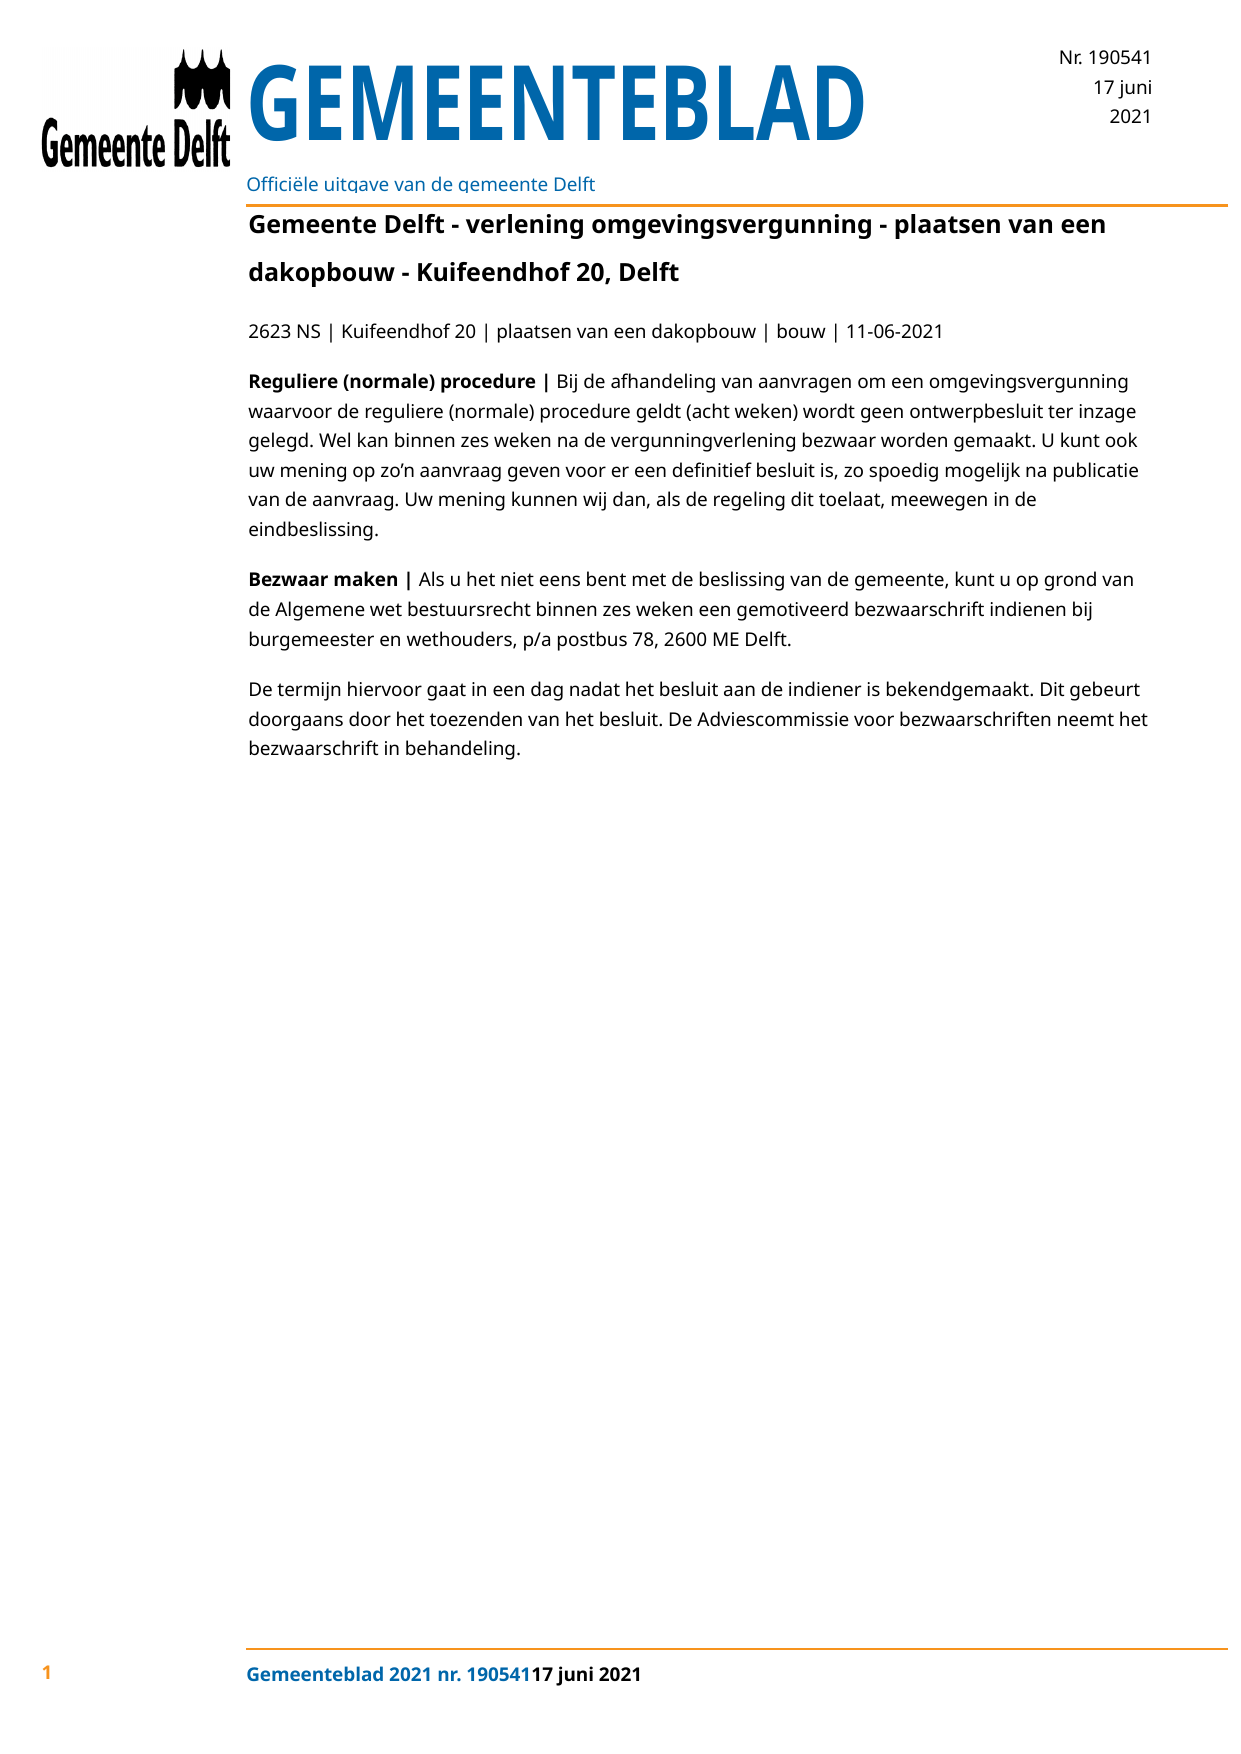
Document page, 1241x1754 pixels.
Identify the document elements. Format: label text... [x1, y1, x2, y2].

text Bezwaar maken | Als u het niet eens bent met de beslissing van de gemeente, kunt u op grond van de Algemene wet bestuursrecht binnen zes weken een gemotiveerd bezwaarschrift indienen bij burgemeester en wethouders, p/a postbus 78, 2600 ME Delft. [248, 567, 1152, 652]
text Gemeente Delft - verlening omgevingsvergunning - plaatsen van een dakopbouw - Kuifeendhof 20, Delft [248, 207, 1152, 288]
text De termijn hiervoor gaat in een dag nadat het besluit aan de indiener is bekendgemaakt. Dit gebeurt doorgaans door het toezenden van het besluit. De Adviescommissie voor bezwaarschriften neemt het bezwaarschrift in behandeling. [248, 676, 1152, 761]
text Reguliere (normale) procedure | Bij de afhandeling van aanvragen om een omgevingsvergunning waarvoor de reguliere (normale) procedure geldt (acht weken) wordt geen ontwerpbesluit ter inzage gelegd. Wel kan binnen zes weken na de vergunningverlening bezwaar worden gemaakt. U kunt ook uw mening op zo’n aanvraag geven voor er een definitief besluit is, zo spoedig mogelijk na publicatie van de aanvraag. Uw mening kunnen wij dan, als de regeling dit toelaat, meewegen in de eindbeslissing. [248, 368, 1152, 542]
picture [41, 47, 231, 172]
text 2623 NS | Kuifeendhof 20 | plaatsen van een dakopbouw | bouw | 11-06-2021 [248, 318, 1152, 344]
